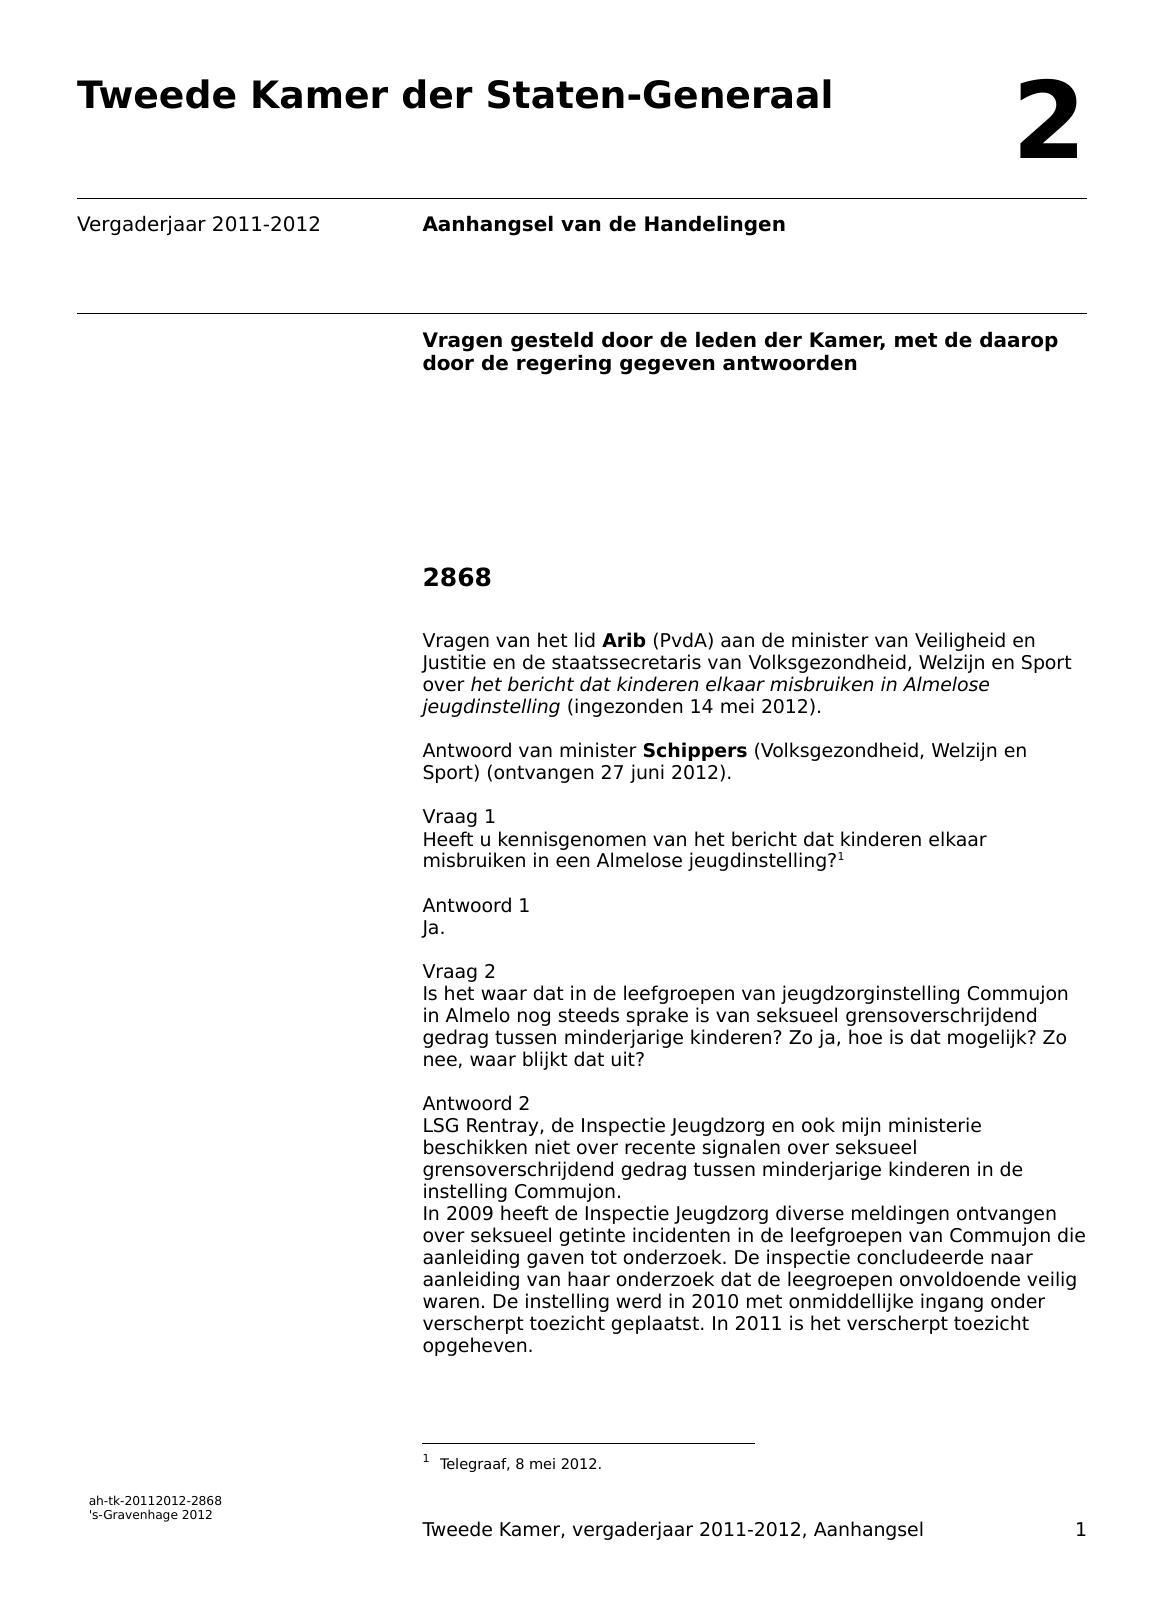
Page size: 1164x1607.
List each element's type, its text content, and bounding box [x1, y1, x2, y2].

text Antwoord 2 [422, 1093, 1087, 1115]
text Vragen van het lid Arib (PvdA) aan de minister van Veiligheid en Justitie en de staatssecretaris van Volksgezondheid, Welzijn en Sport over het bericht dat kinderen elkaar misbruiken in Almelose jeugdinstelling (ingezonden 14 mei 2012). [422, 630, 1087, 718]
table_cell Vragen gesteld door de leden der Kamer, met de daarop door de regering gegeven antwoorden [422, 314, 1087, 375]
text Vraag 1 [422, 806, 1087, 828]
table_cell [77, 314, 422, 375]
text Ja. [422, 917, 1087, 938]
table_cell Aanhangsel van de Handelingen [422, 199, 1087, 313]
text Antwoord 1 [422, 894, 1087, 917]
table_header 2 [886, 59, 1087, 198]
text LSG Rentray, de Inspectie Jeugdzorg en ook mijn ministerie beschikken niet over recente signalen over seksueel grensoverschrijdend gedrag tussen minderjarige kinderen in de instelling Commujon. [422, 1115, 1087, 1203]
text 's-Gravenhage 2012 [88, 1508, 323, 1522]
table_cell Vergaderjaar 2011-2012 [77, 199, 422, 313]
text Vraag 2 [422, 961, 1087, 983]
table_header Tweede Kamer der Staten-Generaal [77, 59, 886, 198]
text ah-tk-20112012-2868 [88, 1494, 323, 1508]
text Telegraaf, 8 mei 2012. [422, 1452, 1087, 1474]
text 2868 [422, 563, 1087, 592]
text Is het waar dat in de leefgroepen van jeugdzorginstelling Commujon in Almelo nog steeds sprake is van seksueel grensoverschrijdend gedrag tussen minderjarige kinderen? Zo ja, hoe is dat mogelijk? Zo nee, waar blijkt dat uit? [422, 983, 1087, 1071]
text In 2009 heeft de Inspectie Jeugdzorg diverse meldingen ontvangen over seksueel getinte incidenten in de leefgroepen van Commujon die aanleiding gaven tot onderzoek. De inspectie concludeerde naar aanleiding van haar onderzoek dat de leegroepen onvoldoende veilig waren. De instelling werd in 2010 met onmiddellijke ingang onder verscherpt toezicht geplaatst. In 2011 is het verscherpt toezicht opgeheven. [422, 1203, 1087, 1357]
text Antwoord van minister Schippers (Volksgezondheid, Welzijn en Sport) (ontvangen 27 juni 2012). [422, 740, 1087, 784]
text Heeft u kennisgenomen van het bericht dat kinderen elkaar misbruiken in een Almelose jeugdinstelling? [422, 828, 1087, 872]
